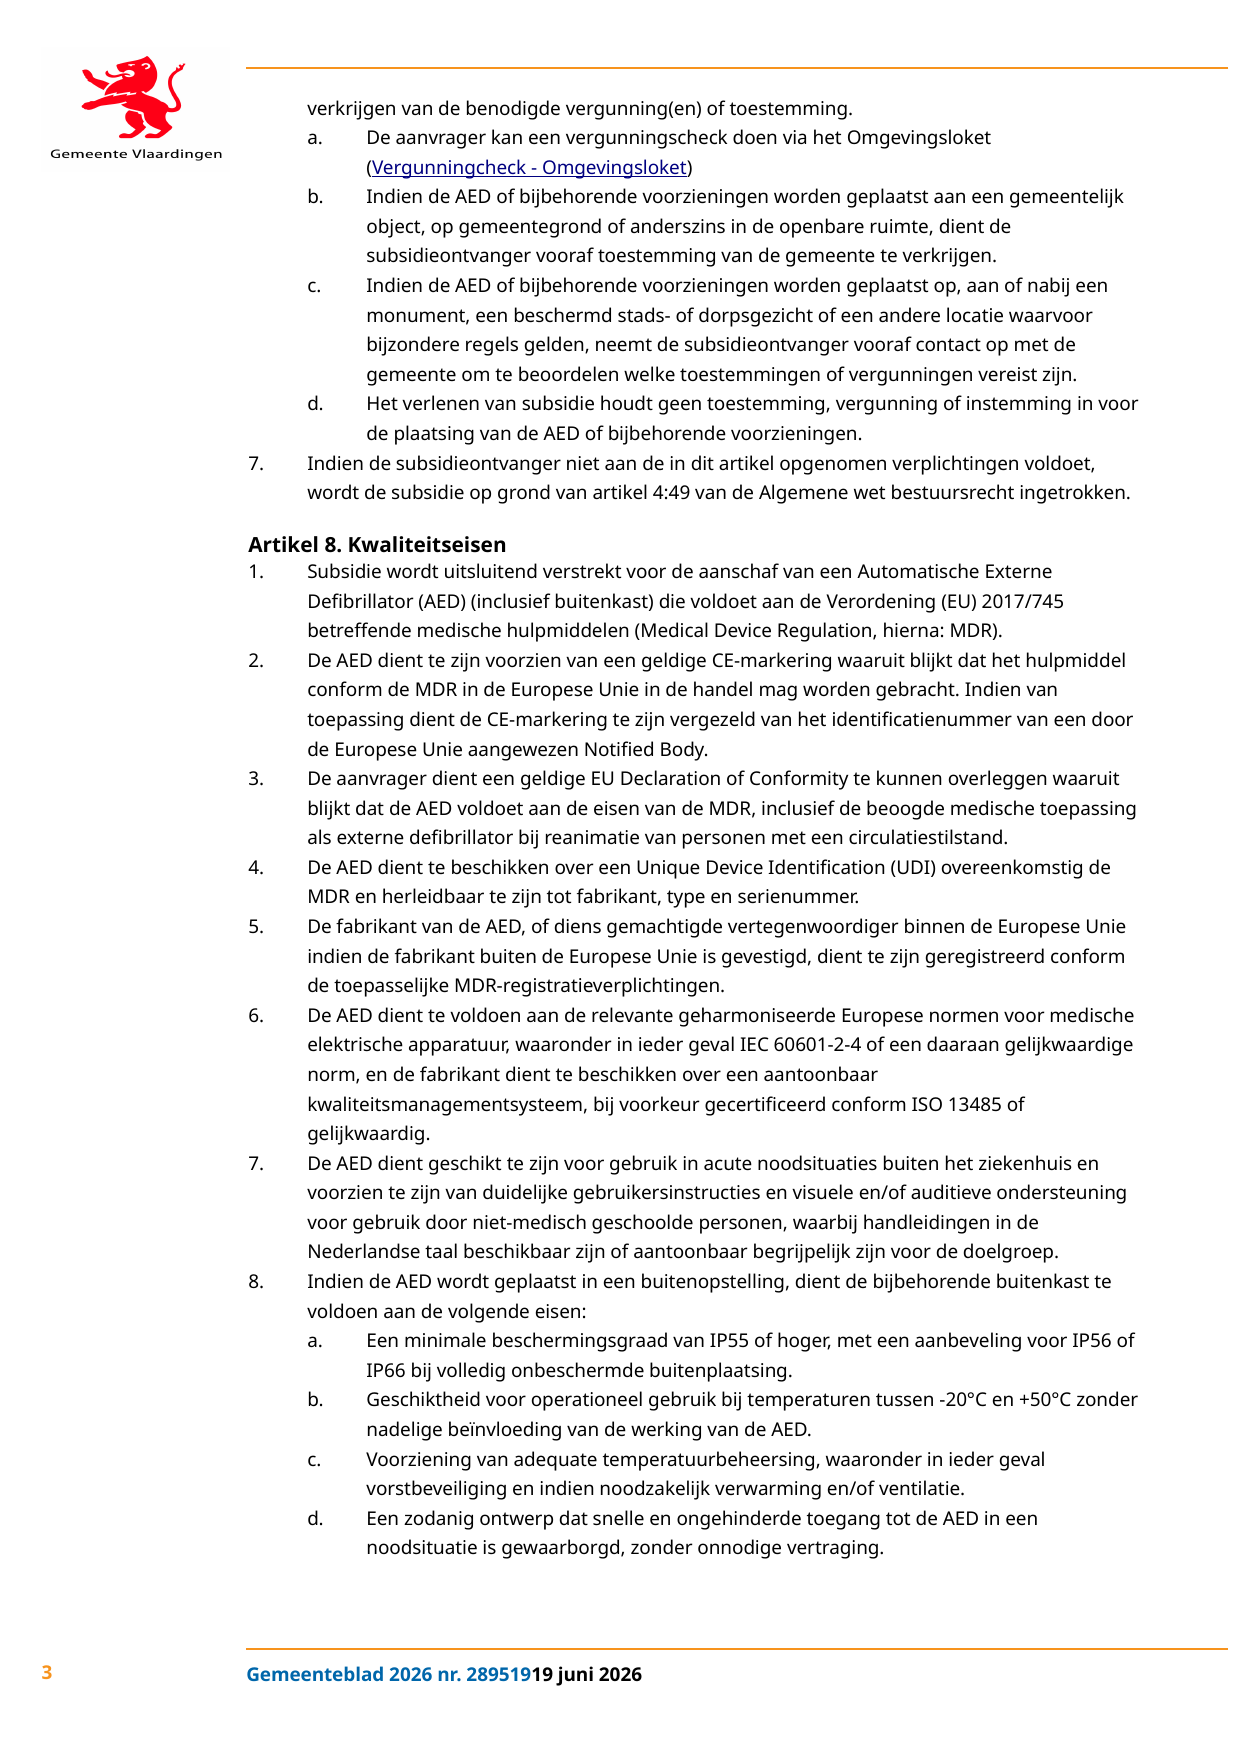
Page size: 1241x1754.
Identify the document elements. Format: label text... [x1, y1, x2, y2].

list De AED dient te beschikken over een Unique Device Identification (UDI) overeenkomstig de MDR en herleidbaar te zijn tot fabrikant, type en serienummer. [248, 854, 1152, 909]
list De AED dient te voldoen aan de relevante geharmoniseerde Europese normen voor medische elektrische apparatuur, waaronder in ieder geval IEC 60601-2-4 of een daaraan gelijkwaardige norm, en de fabrikant dient te beschikken over een aantoonbaar kwaliteitsmanagementsysteem, bij voorkeur gecertificeerd conform ISO 13485 of gelijkwaardig. [248, 1002, 1152, 1146]
list Indien de subsidieontvanger niet aan de in dit artikel opgenomen verplichtingen voldoet, wordt de subsidie op grond van artikel 4:49 van de Algemene wet bestuursrecht ingetrokken. [248, 450, 1152, 505]
list De AED dient geschikt te zijn voor gebruik in acute noodsituaties buiten het ziekenhuis en voorzien te zijn van duidelijke gebruikersinstructies en visuele en/of auditieve ondersteuning voor gebruik door niet-medisch geschoolde personen, waarbij handleidingen in de Nederlandse taal beschikbaar zijn of aantoonbaar begrijpelijk zijn voor de doelgroep. [248, 1150, 1152, 1264]
list Een zodanig ontwerp dat snelle en ongehinderde toegang tot de AED in een noodsituatie is gewaarborgd, zonder onnodige vertraging. [307, 1505, 1152, 1560]
list Indien de AED of bijbehorende voorzieningen worden geplaatst aan een gemeentelijk object, op gemeentegrond of anderszins in de openbare ruimte, dient de subsidieontvanger vooraf toestemming van de gemeente te verkrijgen. [307, 183, 1152, 268]
list De aanvrager kan een vergunningscheck doen via het Omgevingsloket (Vergunningcheck - Omgevingsloket) [307, 124, 1152, 180]
list De aanvrager dient een geldige EU Declaration of Conformity te kunnen overleggen waaruit blijkt dat de AED voldoet aan de eisen van de MDR, inclusief de beoogde medische toepassing als externe defibrillator bij reanimatie van personen met een circulatiestilstand. [248, 765, 1152, 850]
list Subsidie wordt uitsluitend verstrekt voor de aanschaf van een Automatische Externe Defibrillator (AED) (inclusief buitenkast) die voldoet aan de Verordening (EU) 2017/745 betreffende medische hulpmiddelen (Medical Device Regulation, hierna: MDR). [248, 558, 1152, 643]
list De fabrikant van de AED, of diens gemachtigde vertegenwoordiger binnen de Europese Unie indien de fabrikant buiten de Europese Unie is gevestigd, dient te zijn geregistreerd conform de toepasselijke MDR-registratieverplichtingen. [248, 913, 1152, 998]
list Voorziening van adequate temperatuurbeheersing, waaronder in ieder geval vorstbeveiliging en indien noodzakelijk verwarming en/of ventilatie. [307, 1446, 1152, 1501]
list verkrijgen van de benodigde vergunning(en) of toestemming. [248, 95, 1152, 121]
text Artikel 8. Kwaliteitseisen [248, 530, 1152, 558]
list Het verlenen van subsidie houdt geen toestemming, vergunning of instemming in voor de plaatsing van de AED of bijbehorende voorzieningen. [307, 391, 1152, 446]
list Indien de AED of bijbehorende voorzieningen worden geplaatst op, aan of nabij een monument, een beschermd stads- of dorpsgezicht of een andere locatie waarvoor bijzondere regels gelden, neemt de subsidieontvanger vooraf contact op met de gemeente om te beoordelen welke toestemmingen of vergunningen vereist zijn. [307, 272, 1152, 387]
list Een minimale beschermingsgraad van IP55 of hoger, met een aanbeveling voor IP56 of IP66 bij volledig onbeschermde buitenplaatsing. [307, 1327, 1152, 1383]
list Geschiktheid voor operationeel gebruik bij temperaturen tussen -20°C en +50°C zonder nadelige beïnvloeding van de werking van de AED. [307, 1387, 1152, 1442]
list Indien de AED wordt geplaatst in een buitenopstelling, dient de bijbehorende buitenkast te voldoen aan de volgende eisen: [248, 1268, 1152, 1323]
list De AED dient te zijn voorzien van een geldige CE-markering waaruit blijkt dat het hulpmiddel conform de MDR in de Europese Unie in de handel mag worden gebracht. Indien van toepassing dient de CE-markering te zijn vergezeld van het identificatienummer van een door de Europese Unie aangewezen Notified Body. [248, 647, 1152, 761]
picture [41, 47, 231, 172]
